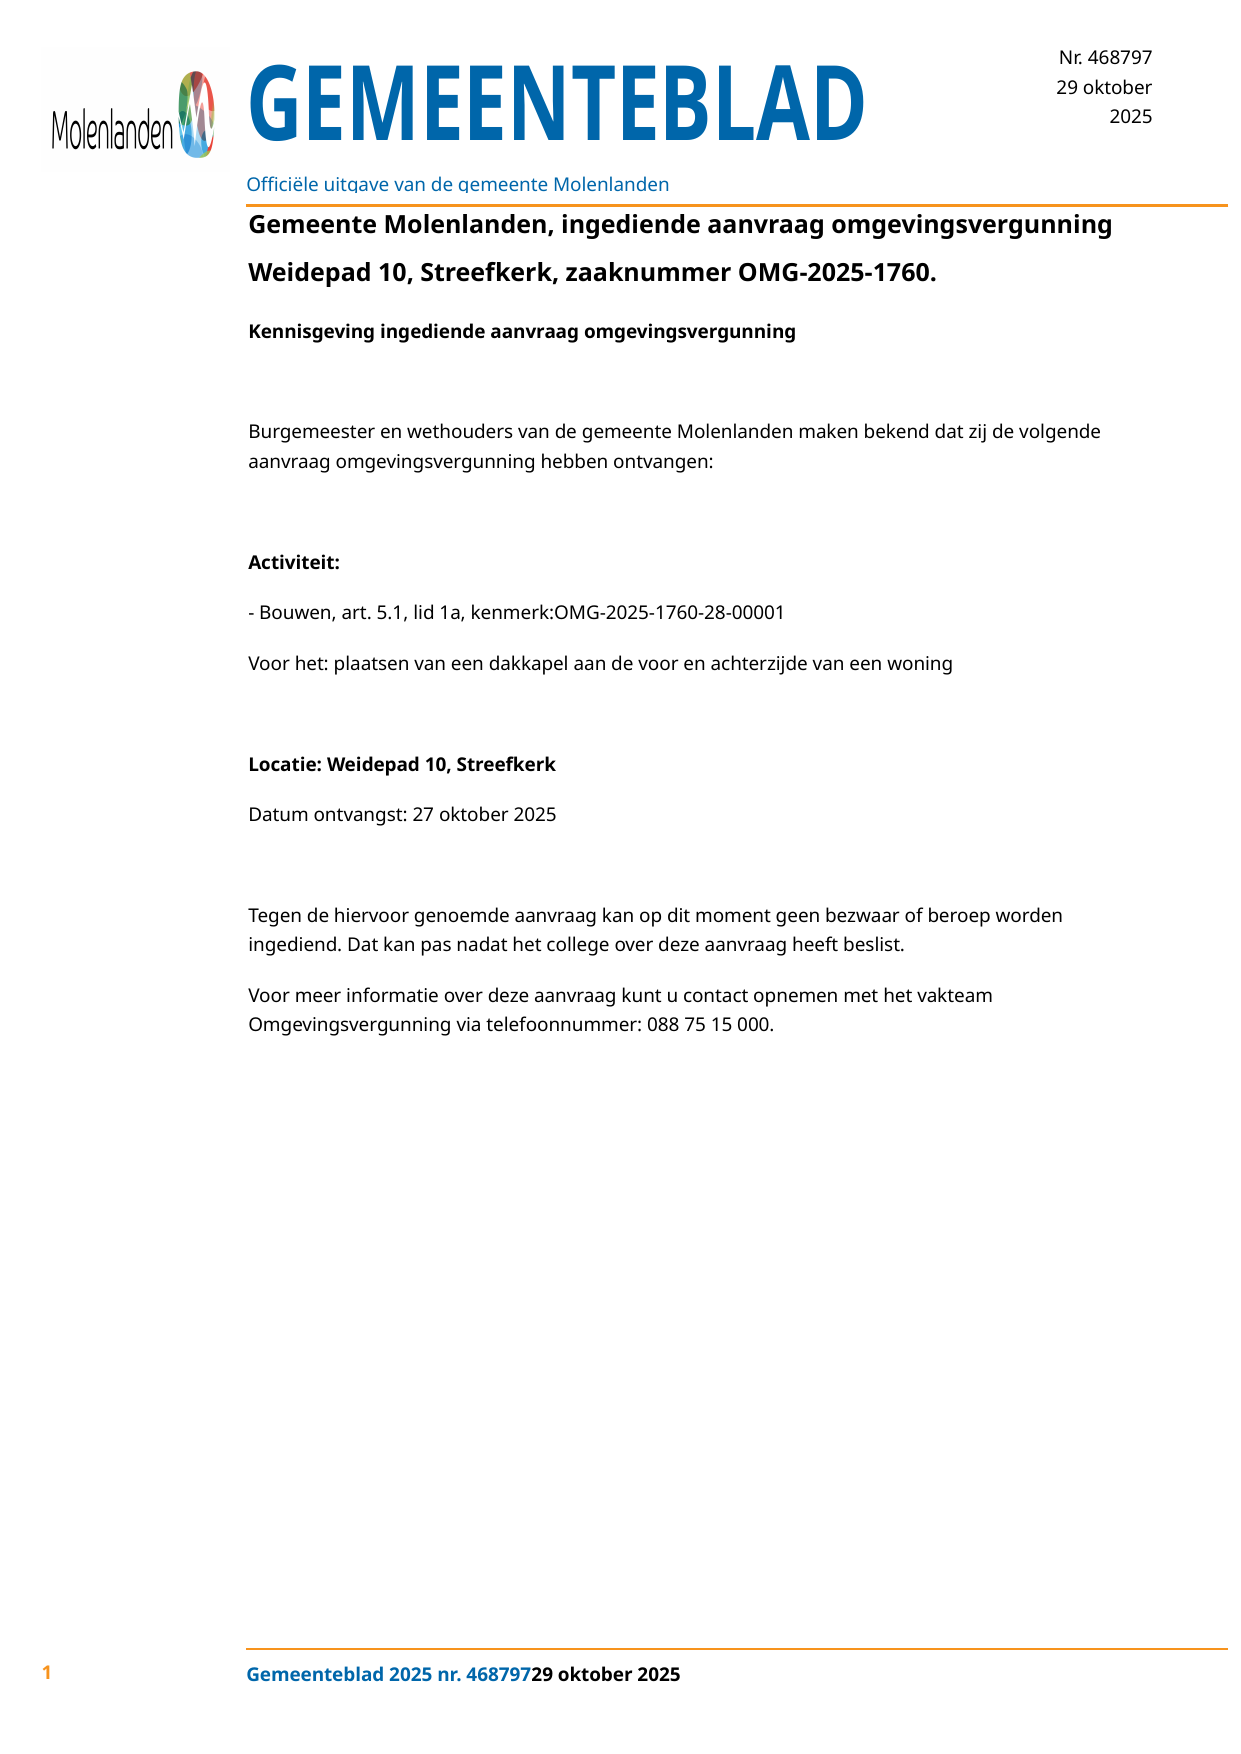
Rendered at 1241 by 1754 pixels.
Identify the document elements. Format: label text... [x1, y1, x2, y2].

picture [41, 47, 231, 172]
text Burgemeester en wethouders van de gemeente Molenlanden maken bekend dat zij de volgende aanvraag omgevingsvergunning hebben ontvangen: [248, 419, 1152, 474]
text Voor het: plaatsen van een dakkapel aan de voor en achterzijde van een woning [248, 650, 1152, 676]
text Locatie: Weidepad 10, Streefkerk [248, 751, 1152, 777]
text - Bouwen, art. 5.1, lid 1a, kenmerk:OMG-2025-1760-28-00001 [248, 599, 1152, 625]
text Gemeente Molenlanden, ingediende aanvraag omgevingsvergunning Weidepad 10, Streefkerk, zaaknummer OMG-2025-1760. [248, 207, 1152, 288]
text Kennisgeving ingediende aanvraag omgevingsvergunning [248, 318, 1152, 344]
text Activiteit: [248, 549, 1152, 575]
text Voor meer informatie over deze aanvraag kunt u contact opnemen met het vakteam Omgevingsvergunning via telefoonnummer: 088 75 15 000. [248, 982, 1152, 1037]
text Datum ontvangst: 27 oktober 2025 [248, 801, 1152, 827]
text Tegen de hiervoor genoemde aanvraag kan op dit moment geen bezwaar of beroep worden ingediend. Dat kan pas nadat het college over deze aanvraag heeft beslist. [248, 902, 1152, 957]
